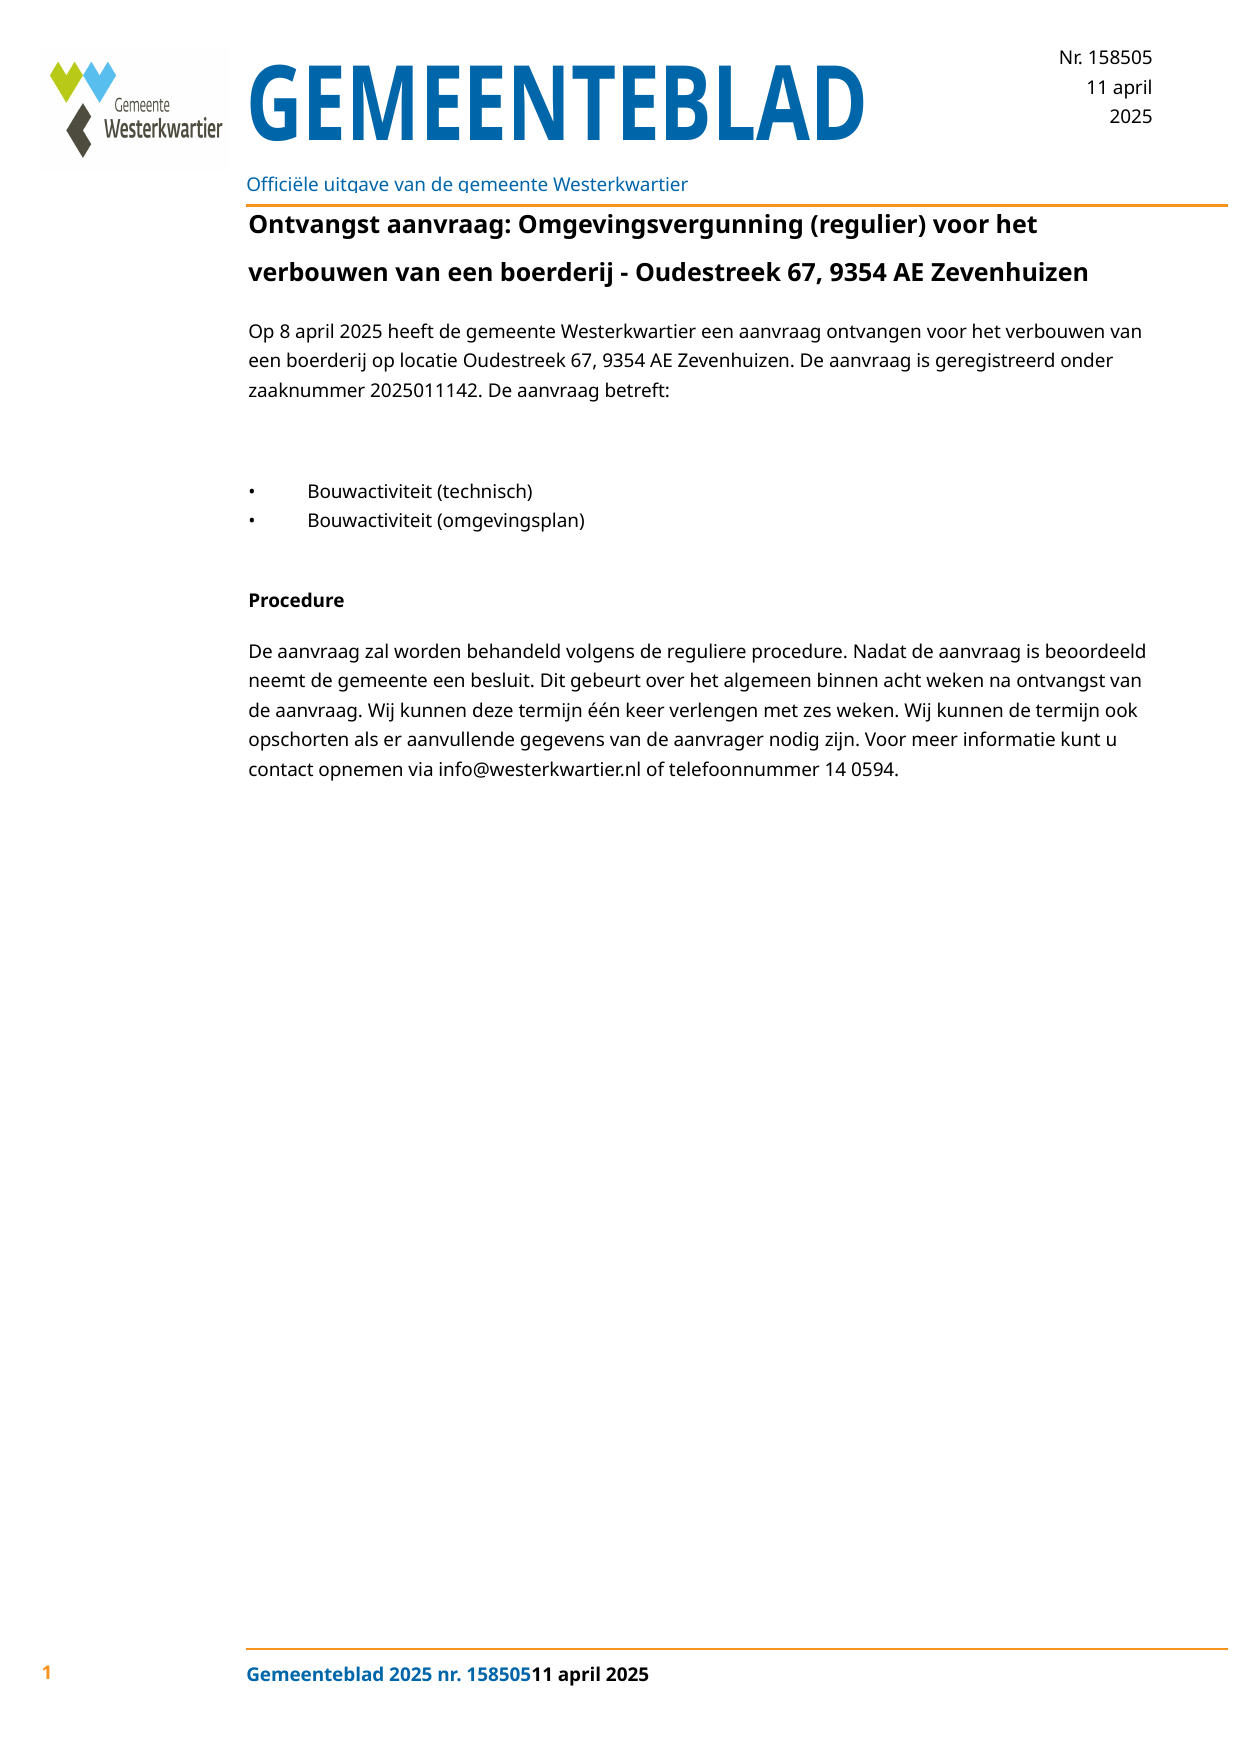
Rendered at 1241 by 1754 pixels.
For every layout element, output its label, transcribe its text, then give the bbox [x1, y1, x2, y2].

text Op 8 april 2025 heeft de gemeente Westerkwartier een aanvraag ontvangen voor het verbouwen van een boerderij op locatie Oudestreek 67, 9354 AE Zevenhuizen. De aanvraag is geregistreerd onder zaaknummer 2025011142. De aanvraag betreft: [248, 318, 1152, 403]
picture [41, 47, 231, 172]
text Ontvangst aanvraag: Omgevingsvergunning (regulier) voor het verbouwen van een boerderij - Oudestreek 67, 9354 AE Zevenhuizen [248, 207, 1152, 288]
list Bouwactiviteit (technisch) [248, 478, 1152, 504]
text De aanvraag zal worden behandeld volgens de reguliere procedure. Nadat de aanvraag is beoordeeld neemt de gemeente een besluit. Dit gebeurt over het algemeen binnen acht weken na ontvangst van de aanvraag. Wij kunnen deze termijn één keer verlengen met zes weken. Wij kunnen de termijn ook opschorten als er aanvullende gegevens van de aanvrager nodig zijn. Voor meer informatie kunt u contact opnemen via info@westerkwartier.nl of telefoonnummer 14 0594. [248, 638, 1152, 782]
text Procedure [248, 587, 1152, 613]
list Bouwactiviteit (omgevingsplan) [248, 507, 1152, 533]
